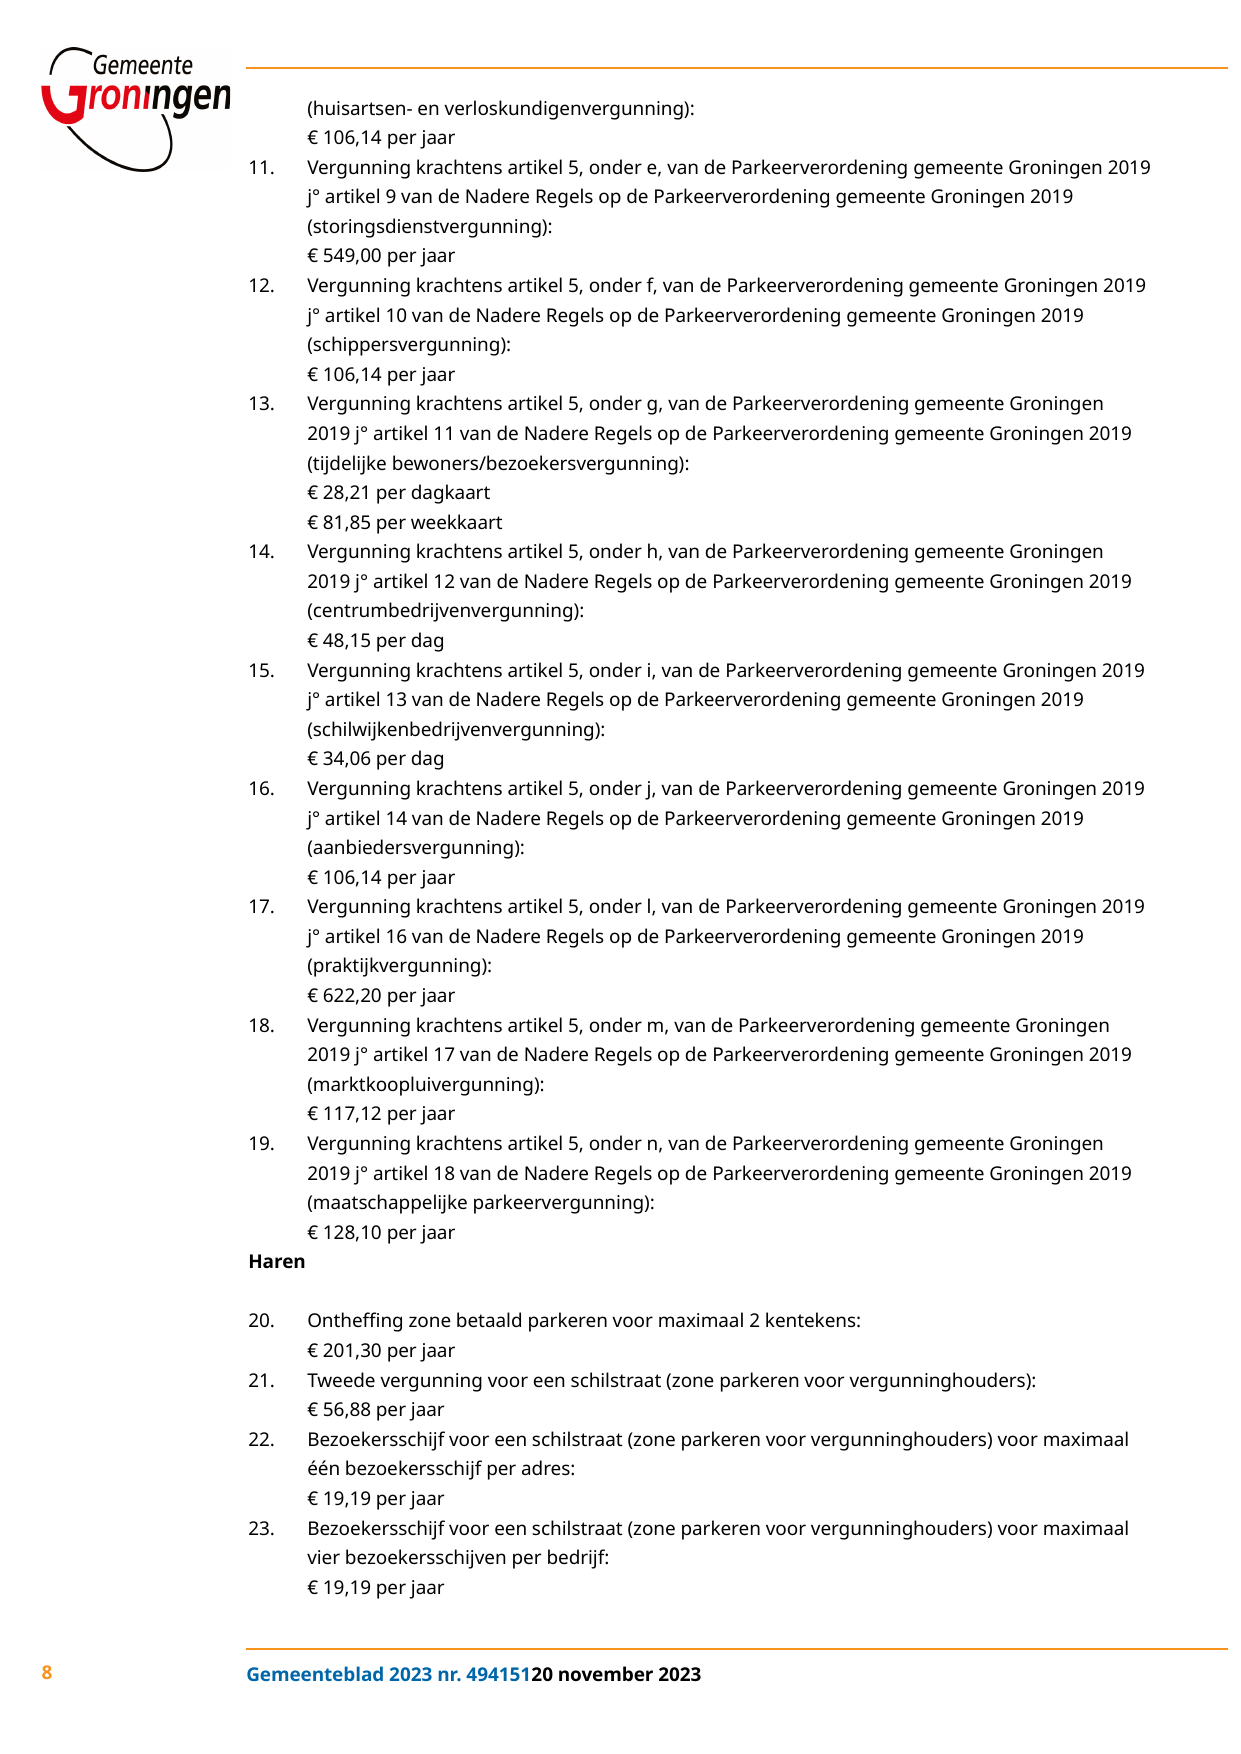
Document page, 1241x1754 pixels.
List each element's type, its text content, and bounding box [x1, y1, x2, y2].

list Vergunning krachtens artikel 5, onder i, van de Parkeerverordening gemeente Groningen 2019 j° artikel 13 van de Nadere Regels op de Parkeerverordening gemeente Groningen 2019 (schilwijkenbedrijvenvergunning): [248, 657, 1152, 742]
list € 201,30 per jaar [248, 1337, 1152, 1363]
list € 28,21 per dagkaart [248, 479, 1152, 505]
list Bezoekersschijf voor een schilstraat (zone parkeren voor vergunninghouders) voor maximaal vier bezoekersschijven per bedrijf: [248, 1515, 1152, 1570]
list (huisartsen- en verloskundigenvergunning): [248, 95, 1152, 121]
list Ontheffing zone betaald parkeren voor maximaal 2 kentekens: [248, 1308, 1152, 1333]
list € 34,06 per dag [248, 746, 1152, 771]
picture [41, 47, 231, 172]
text Haren [248, 1248, 1152, 1274]
list Tweede vergunning voor een schilstraat (zone parkeren voor vergunninghouders): [248, 1367, 1152, 1393]
list Vergunning krachtens artikel 5, onder j, van de Parkeerverordening gemeente Groningen 2019 j° artikel 14 van de Nadere Regels op de Parkeerverordening gemeente Groningen 2019 (aanbiedersvergunning): [248, 775, 1152, 860]
list € 56,88 per jaar [248, 1396, 1152, 1422]
list Vergunning krachtens artikel 5, onder g, van de Parkeerverordening gemeente Groningen 2019 j° artikel 11 van de Nadere Regels op de Parkeerverordening gemeente Groningen 2019 (tijdelijke bewoners/bezoekersvergunning): [248, 391, 1152, 476]
list Bezoekersschijf voor een schilstraat (zone parkeren voor vergunninghouders) voor maximaal één bezoekersschijf per adres: [248, 1426, 1152, 1481]
list Vergunning krachtens artikel 5, onder f, van de Parkeerverordening gemeente Groningen 2019 j° artikel 10 van de Nadere Regels op de Parkeerverordening gemeente Groningen 2019 (schippersvergunning): [248, 272, 1152, 357]
list Vergunning krachtens artikel 5, onder n, van de Parkeerverordening gemeente Groningen 2019 j° artikel 18 van de Nadere Regels op de Parkeerverordening gemeente Groningen 2019 (maatschappelijke parkeervergunning): [248, 1130, 1152, 1215]
list € 106,14 per jaar [248, 864, 1152, 890]
list Vergunning krachtens artikel 5, onder m, van de Parkeerverordening gemeente Groningen 2019 j° artikel 17 van de Nadere Regels op de Parkeerverordening gemeente Groningen 2019 (marktkoopluivergunning): [248, 1012, 1152, 1097]
list € 81,85 per weekkaart [248, 509, 1152, 535]
list € 549,00 per jaar [248, 243, 1152, 268]
list € 622,20 per jaar [248, 982, 1152, 1008]
list € 48,15 per dag [248, 627, 1152, 653]
list € 106,14 per jaar [248, 124, 1152, 150]
list Vergunning krachtens artikel 5, onder e, van de Parkeerverordening gemeente Groningen 2019 j° artikel 9 van de Nadere Regels op de Parkeerverordening gemeente Groningen 2019 (storingsdienstvergunning): [248, 154, 1152, 239]
list € 19,19 per jaar [248, 1574, 1152, 1600]
list € 106,14 per jaar [248, 361, 1152, 387]
list € 128,10 per jaar [248, 1219, 1152, 1245]
list Vergunning krachtens artikel 5, onder h, van de Parkeerverordening gemeente Groningen 2019 j° artikel 12 van de Nadere Regels op de Parkeerverordening gemeente Groningen 2019 (centrumbedrijvenvergunning): [248, 538, 1152, 623]
list € 117,12 per jaar [248, 1101, 1152, 1126]
list € 19,19 per jaar [248, 1485, 1152, 1511]
list Vergunning krachtens artikel 5, onder l, van de Parkeerverordening gemeente Groningen 2019 j° artikel 16 van de Nadere Regels op de Parkeerverordening gemeente Groningen 2019 (praktijkvergunning): [248, 893, 1152, 978]
